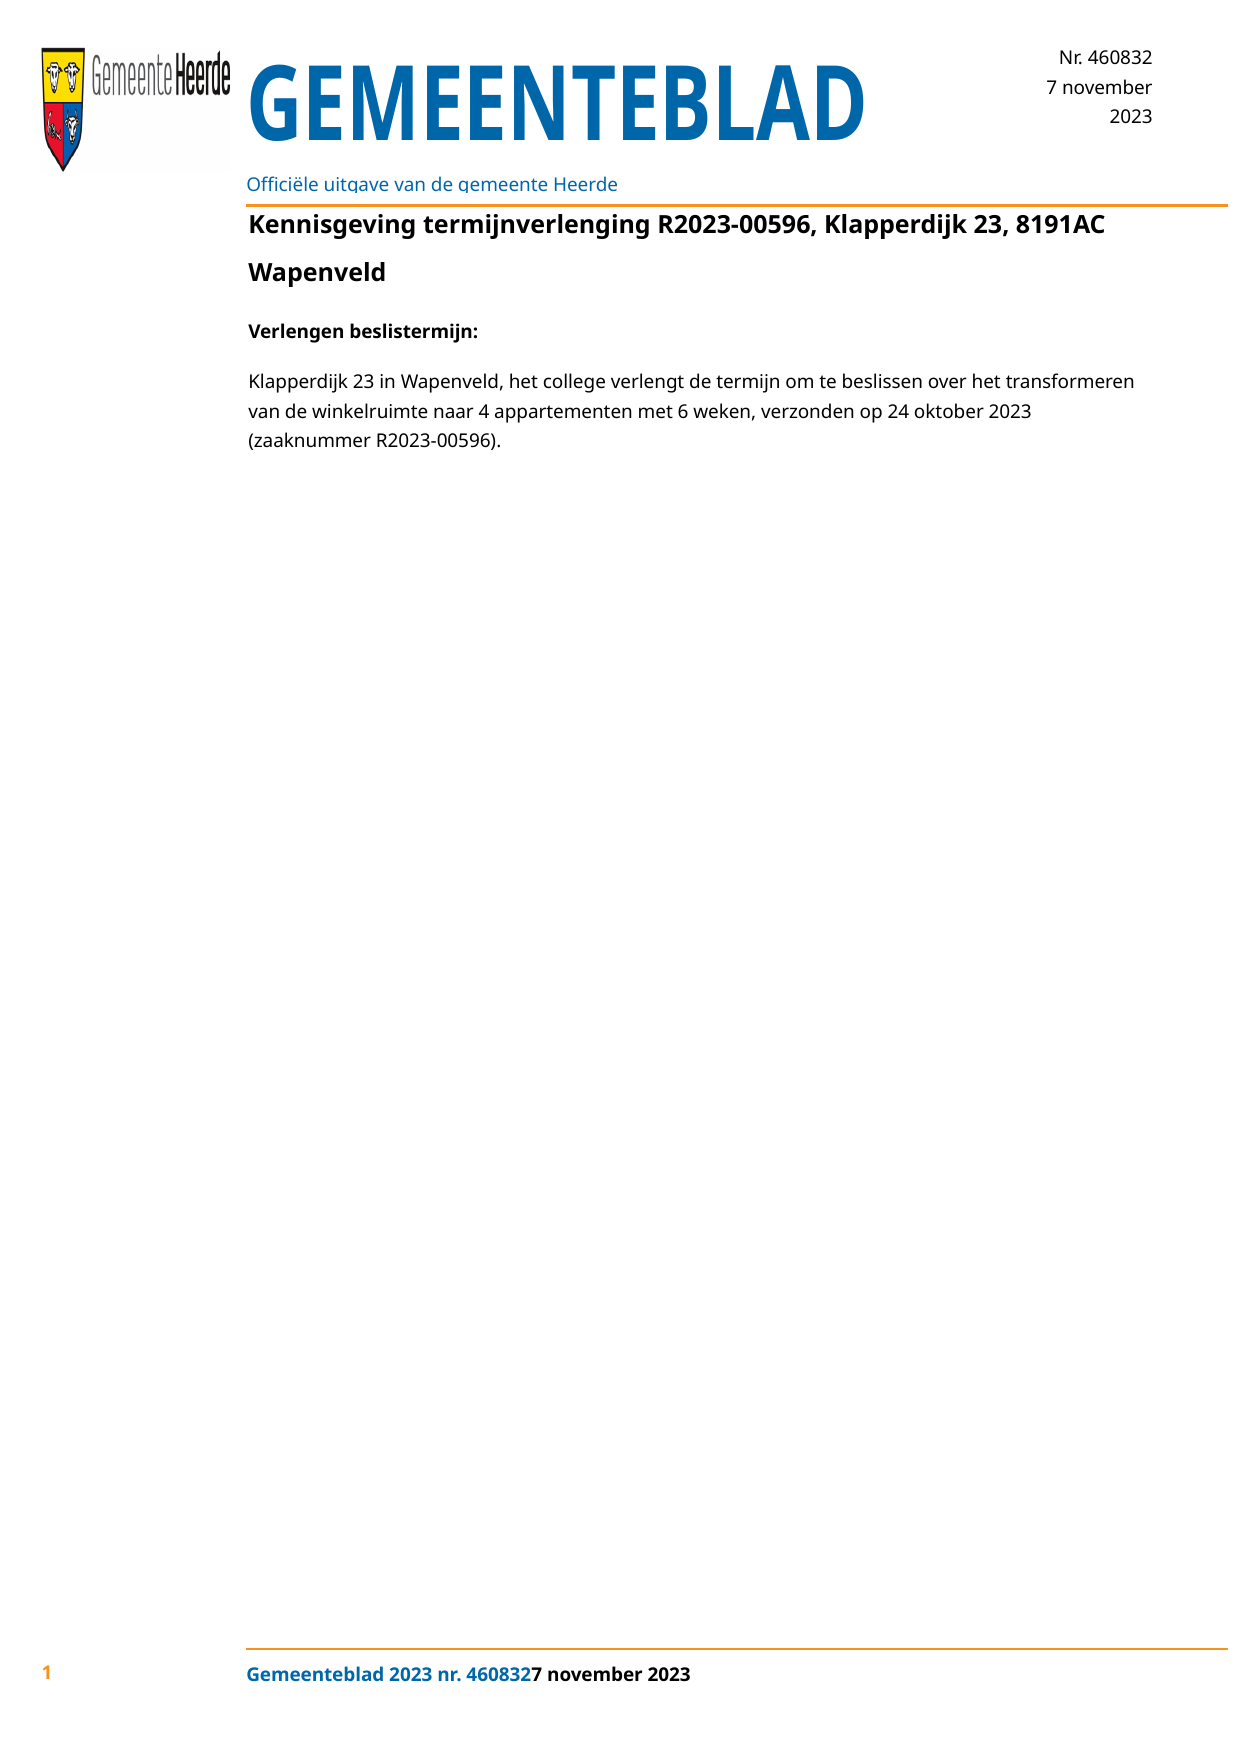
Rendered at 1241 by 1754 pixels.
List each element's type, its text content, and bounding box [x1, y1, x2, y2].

text Kennisgeving termijnverlenging R2023-00596, Klapperdijk 23, 8191AC Wapenveld [248, 207, 1152, 288]
text Klapperdijk 23 in Wapenveld, het college verlengt de termijn om te beslissen over het transformeren van de winkelruimte naar 4 appartementen met 6 weken, verzonden op 24 oktober 2023 (zaaknummer R2023-00596). [248, 368, 1152, 453]
text Verlengen beslistermijn: [248, 318, 1152, 344]
picture [41, 47, 231, 172]
